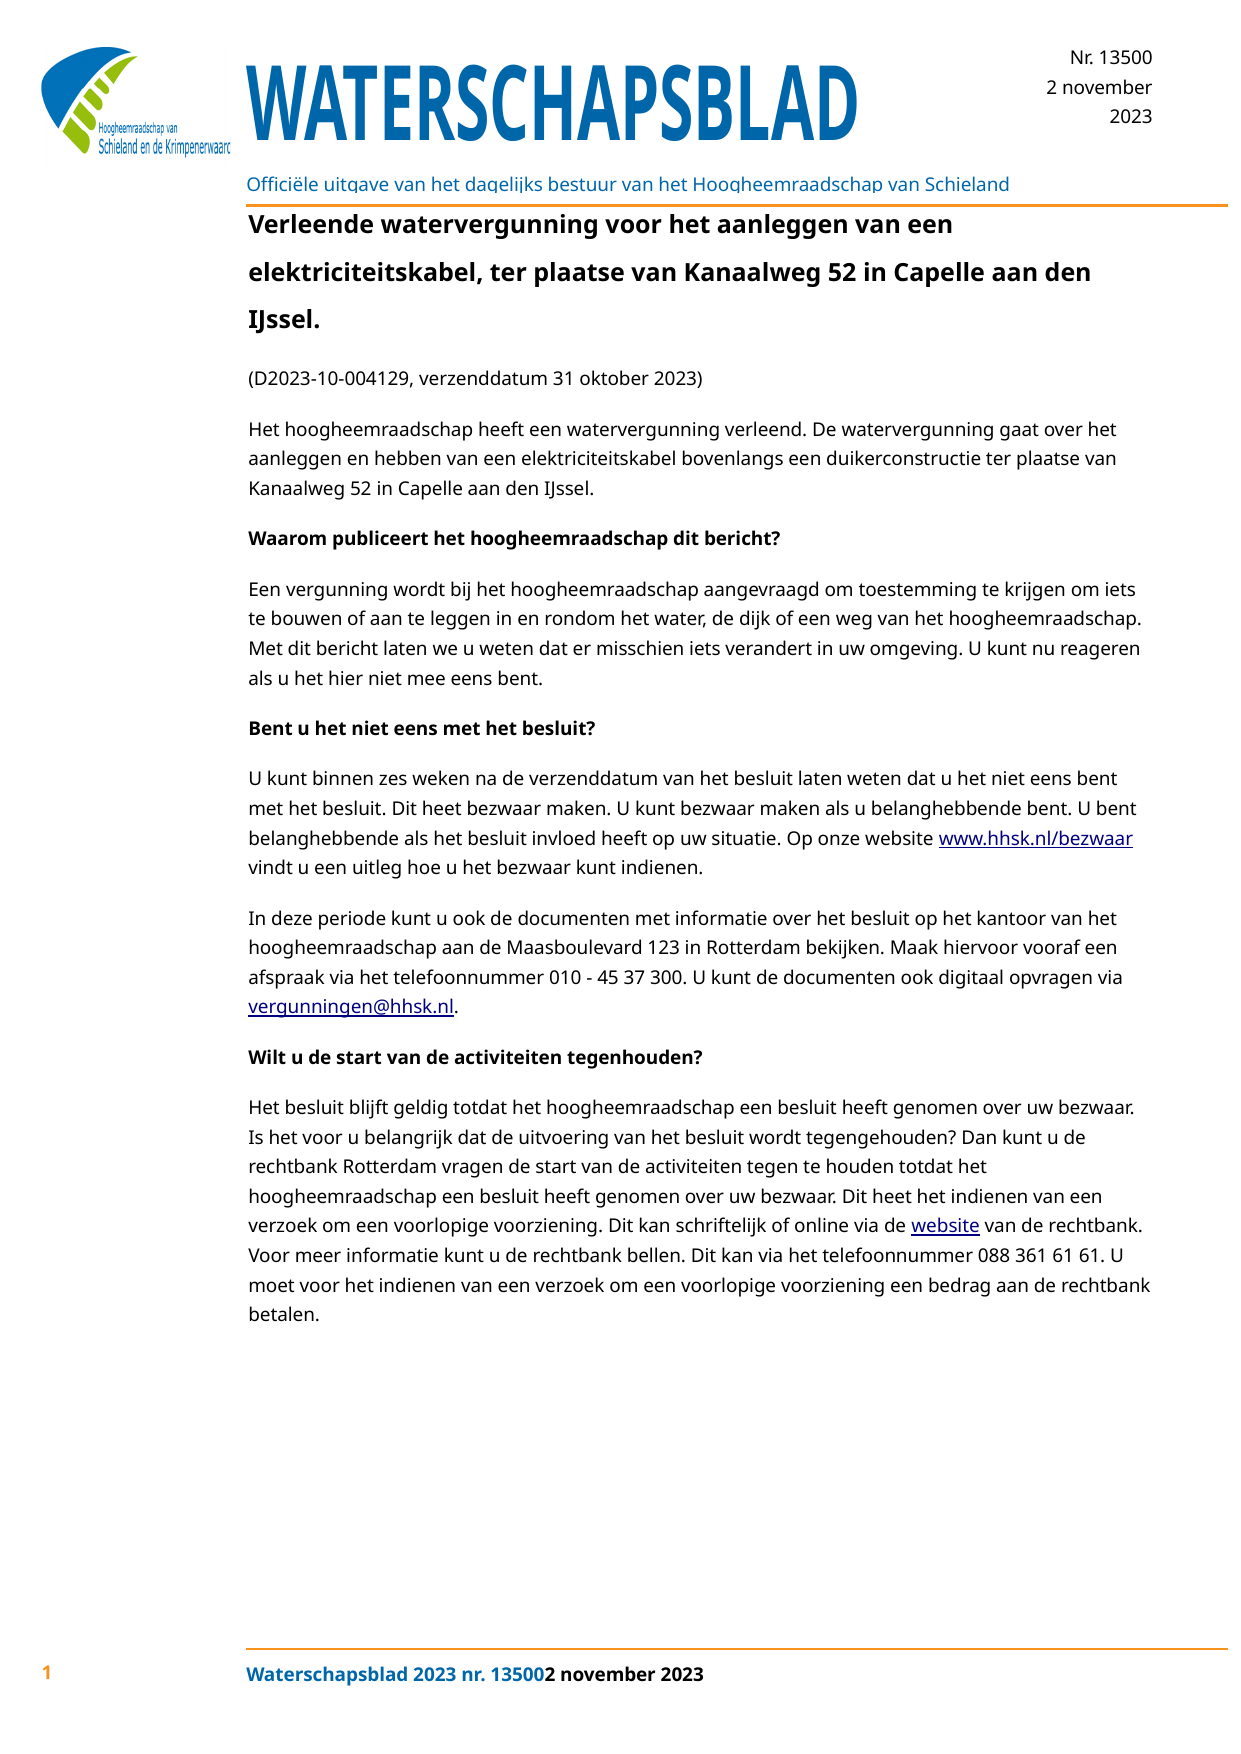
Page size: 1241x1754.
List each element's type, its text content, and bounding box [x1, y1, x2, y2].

text Een vergunning wordt bij het hoogheemraadschap aangevraagd om toestemming te krijgen om iets te bouwen of aan te leggen in en rondom het water, de dijk of een weg van het hoogheemraadschap. Met dit bericht laten we u weten dat er misschien iets verandert in uw omgeving. U kunt nu reageren als u het hier niet mee eens bent. [248, 576, 1152, 690]
text (D2023-10-004129, verzenddatum 31 oktober 2023) [248, 366, 1152, 391]
picture [41, 47, 231, 172]
text Het besluit blijft geldig totdat het hoogheemraadschap een besluit heeft genomen over uw bezwaar. Is het voor u belangrijk dat de uitvoering van het besluit wordt tegengehouden? Dan kunt u de rechtbank Rotterdam vragen de start van de activiteiten tegen te houden totdat het hoogheemraadschap een besluit heeft genomen over uw bezwaar. Dit heet het indienen van een verzoek om een voorlopige voorziening. Dit kan schriftelijk of online via de website van de rechtbank. Voor meer informatie kunt u de rechtbank bellen. Dit kan via het telefoonnummer 088 361 61 61. U moet voor het indienen van een verzoek om een voorlopige voorziening een bedrag aan de rechtbank betalen. [248, 1094, 1152, 1327]
text Bent u het niet eens met het besluit? [248, 715, 1152, 741]
text U kunt binnen zes weken na de verzenddatum van het besluit laten weten dat u het niet eens bent met het besluit. Dit heet bezwaar maken. U kunt bezwaar maken als u belanghebbende bent. U bent belanghebbende als het besluit invloed heeft op uw situatie. Op onze website www.hhsk.nl/bezwaar vindt u een uitleg hoe u het bezwaar kunt indienen. [248, 766, 1152, 880]
text In deze periode kunt u ook de documenten met informatie over het besluit op het kantoor van het hoogheemraadschap aan de Maasboulevard 123 in Rotterdam bekijken. Maak hiervoor vooraf een afspraak via het telefoonnummer 010 - 45 37 300. U kunt de documenten ook digitaal opvragen via vergunningen@hhsk.nl. [248, 905, 1152, 1019]
text Het hoogheemraadschap heeft een watervergunning verleend. De watervergunning gaat over het aanleggen en hebben van een elektriciteitskabel bovenlangs een duikerconstructie ter plaatse van Kanaalweg 52 in Capelle aan den IJssel. [248, 416, 1152, 501]
text Waarom publiceert het hoogheemraadschap dit bericht? [248, 526, 1152, 551]
text Wilt u de start van de activiteiten tegenhouden? [248, 1044, 1152, 1069]
text Verleende watervergunning voor het aanleggen van een elektriciteitskabel, ter plaatse van Kanaalweg 52 in Capelle aan den IJssel. [248, 207, 1152, 336]
